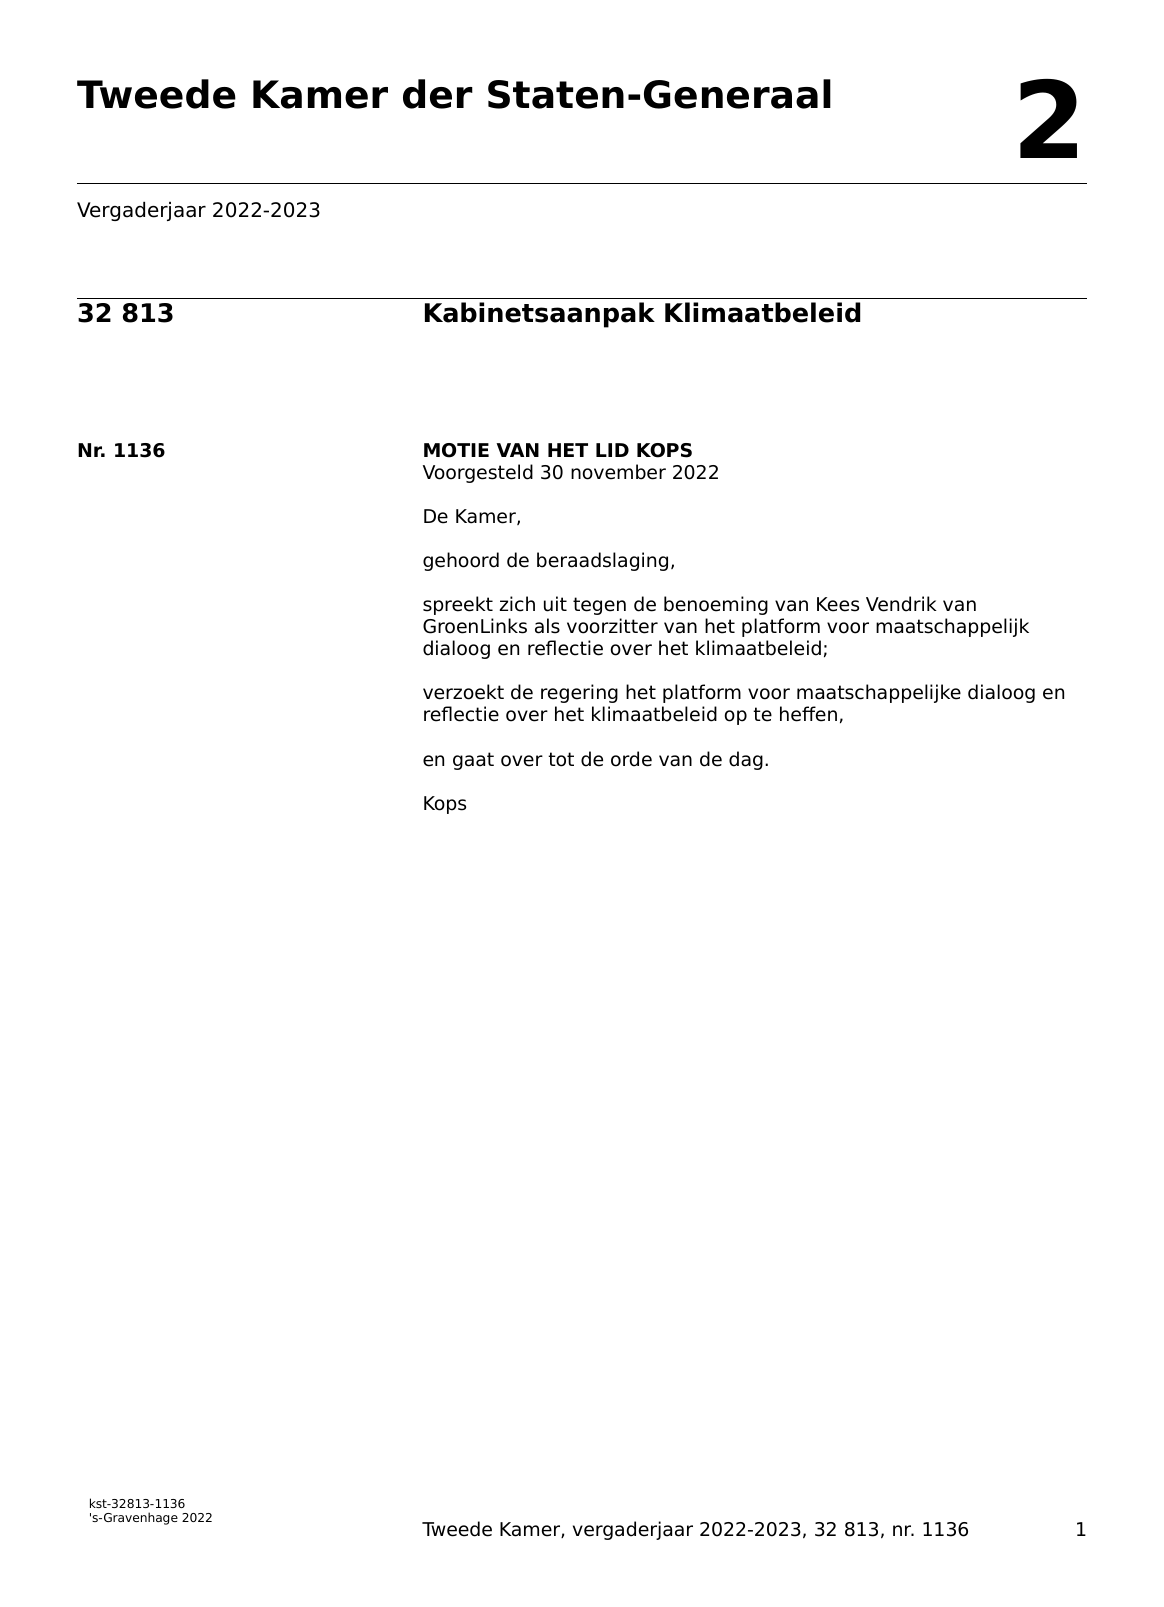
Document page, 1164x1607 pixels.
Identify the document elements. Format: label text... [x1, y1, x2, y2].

table_header 2 [886, 59, 1087, 183]
subtitle 32 813 Kabinetsaanpak Klimaatbeleid [77, 299, 1087, 329]
text Kops [422, 793, 1087, 814]
text kst-32813-1136 [88, 1497, 323, 1511]
table_header Tweede Kamer der Staten-Generaal [77, 59, 886, 183]
subtitle Nr. 1136 MOTIE VAN HET LID KOPS [77, 440, 1087, 462]
text gehoord de beraadslaging, [422, 550, 1087, 572]
text verzoekt de regering het platform voor maatschappelijke dialoog en reflectie over het klimaatbeleid op te heffen, [422, 682, 1087, 726]
text spreekt zich uit tegen de benoeming van Kees Vendrik van GroenLinks als voorzitter van het platform voor maatschappelijk dialoog en reflectie over het klimaatbeleid; [422, 594, 1087, 660]
text Voorgesteld 30 november 2022 [422, 462, 1087, 484]
text 's-Gravenhage 2022 [88, 1511, 323, 1525]
text De Kamer, [422, 506, 1087, 528]
table_cell Vergaderjaar 2022-2023 [77, 184, 1087, 298]
text en gaat over tot de orde van de dag. [422, 748, 1087, 770]
